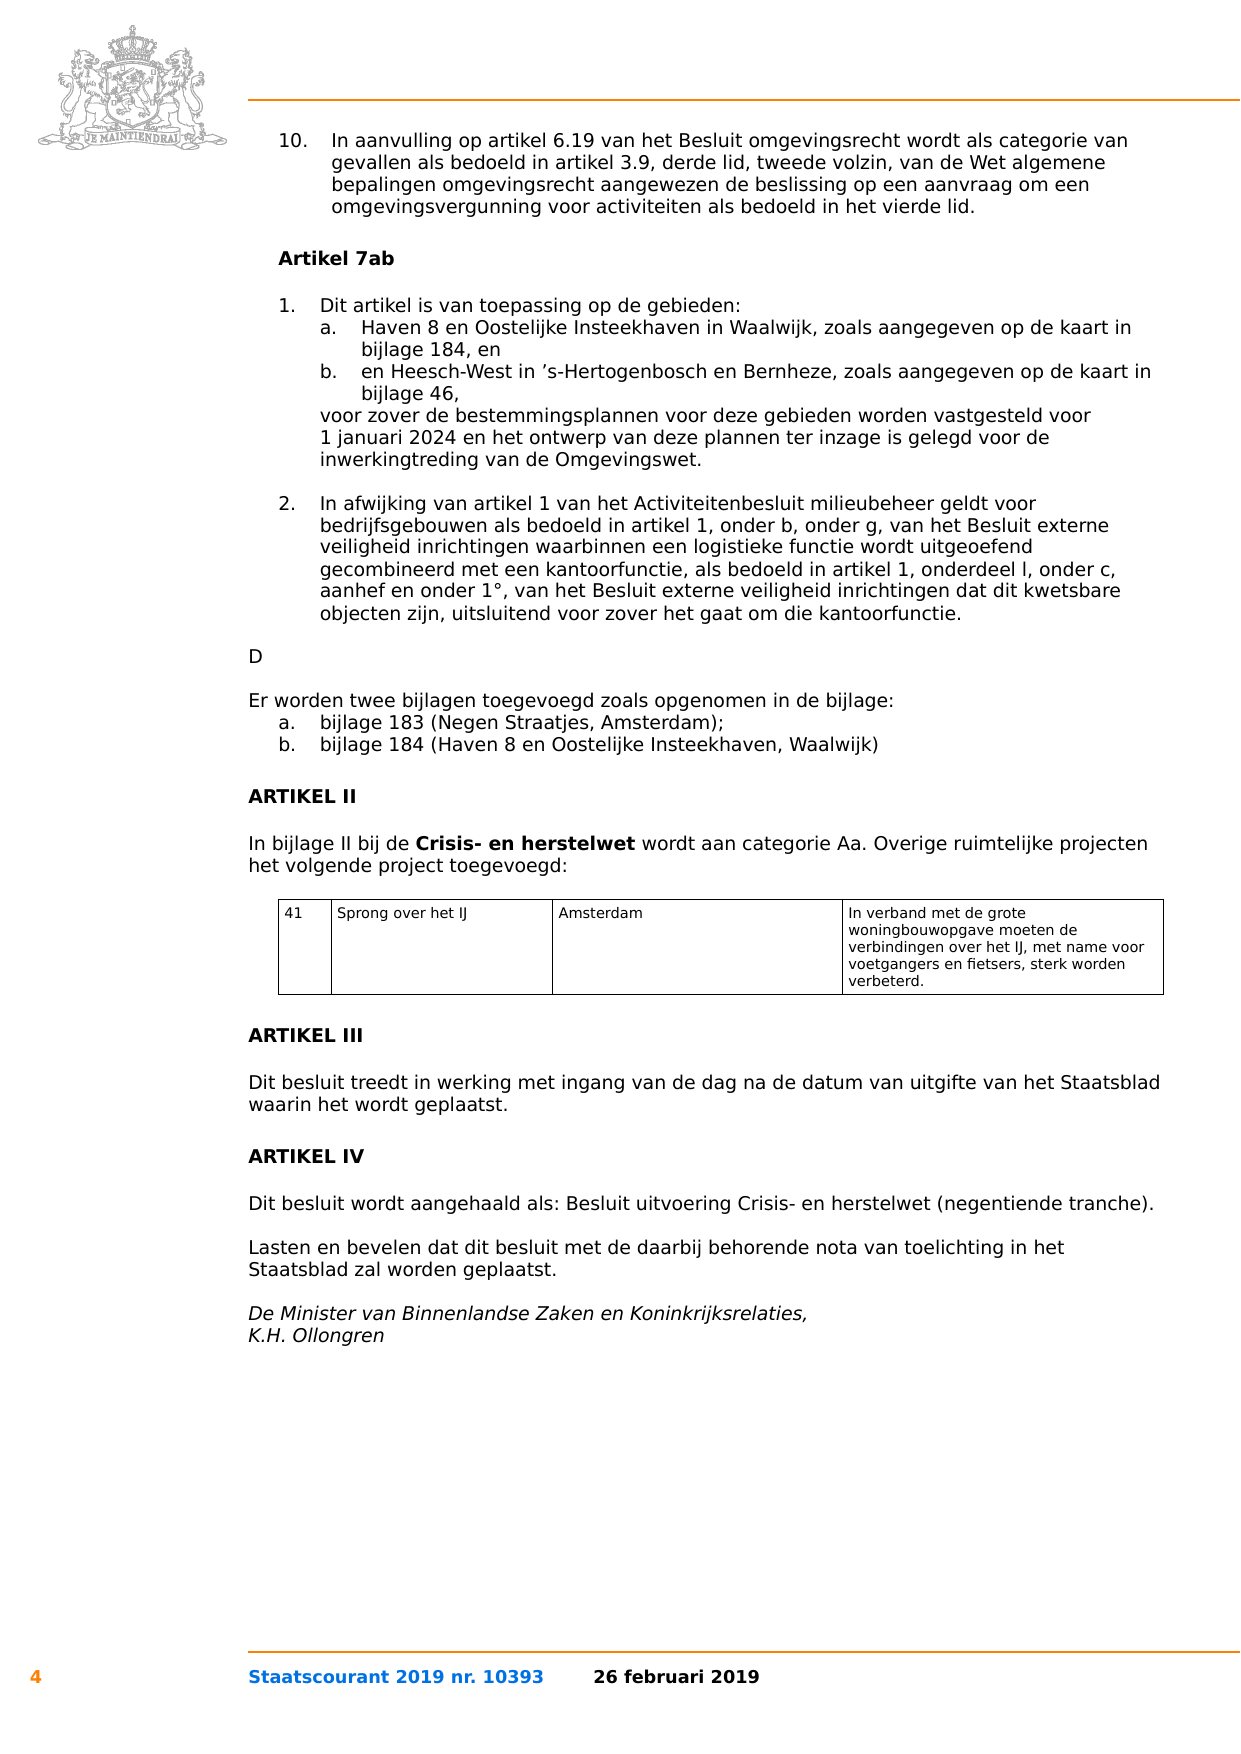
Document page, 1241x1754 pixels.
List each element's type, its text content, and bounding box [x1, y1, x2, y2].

text voor zover de bestemmingsplannen voor deze gebieden worden vastgesteld voor 1 januari 2024 en het ontwerp van deze plannen ter inzage is gelegd voor de inwerkingtreding van de Omgevingswet. [319, 405, 1163, 471]
picture [38, 25, 227, 150]
text In bijlage II bij de Crisis- en herstelwet wordt aan categorie Aa. Overige ruimtelijke projecten het volgende project toegevoegd: [248, 833, 1163, 877]
text b. bijlage 184 (Haven 8 en Oostelijke Insteekhaven, Waalwijk) [278, 734, 1163, 756]
text Er worden twee bijlagen toegevoegd zoals opgenomen in de bijlage: [248, 690, 1163, 712]
text Lasten en bevelen dat dit besluit met de daarbij behorende nota van toelichting in het Staatsblad zal worden geplaatst. [248, 1237, 1163, 1281]
text a. bijlage 183 (Negen Straatjes, Amsterdam); [278, 712, 1163, 734]
text 1. Dit artikel is van toepassing op de gebieden: [278, 295, 1163, 317]
text 2. In afwijking van artikel 1 van het Activiteitenbesluit milieubeheer geldt voor bedrijfsgebouwen als bedoeld in artikel 1, onder b, onder g, van het Besluit externe veiligheid inrichtingen waarbinnen een logistieke functie wordt uitgeoefend gecombineerd met een kantoorfunctie, als bedoeld in artikel 1, onderdeel l, onder c, aanhef en onder 1°, van het Besluit externe veiligheid inrichtingen dat dit kwetsbare objecten zijn, uitsluitend voor zover het gaat om die kantoorfunctie. [278, 492, 1163, 624]
table_header Sprong over het IJ [332, 900, 552, 994]
text b. en Heesch-West in ’s-Hertogenbosch en Bernheze, zoals aangegeven op de kaart in bijlage 46, [319, 361, 1163, 405]
subtitle ARTIKEL III [248, 1025, 1163, 1047]
table_header Amsterdam [553, 900, 842, 994]
subtitle ARTIKEL II [248, 786, 1163, 808]
text De Minister van Binnenlandse Zaken en Koninkrijksrelaties, K.H. Ollongren [248, 1303, 1163, 1347]
text Dit besluit treedt in werking met ingang van de dag na de datum van uitgifte van het Staatsblad waarin het wordt geplaatst. [248, 1072, 1163, 1116]
text a. Haven 8 en Oostelijke Insteekhaven in Waalwijk, zoals aangegeven op de kaart in bijlage 184, en [319, 317, 1163, 361]
text 10. In aanvulling op artikel 6.19 van het Besluit omgevingsrecht wordt als categorie van gevallen als bedoeld in artikel 3.9, derde lid, tweede volzin, van de Wet algemene bepalingen omgevingsrecht aangewezen de beslissing op een aanvraag om een omgevingsvergunning voor activiteiten als bedoeld in het vierde lid. [278, 130, 1163, 218]
text Dit besluit wordt aangehaald als: Besluit uitvoering Crisis- en herstelwet (negentiende tranche). [248, 1193, 1163, 1215]
subtitle ARTIKEL IV [248, 1146, 1163, 1168]
text D [248, 646, 1163, 668]
table_header In verband met de grote woningbouwopgave moeten de verbindingen over het IJ, met name voor voetgangers en fietsers, sterk worden verbeterd. [843, 900, 1163, 994]
subtitle Artikel 7ab [278, 248, 1163, 270]
table_header 41 [279, 900, 331, 994]
